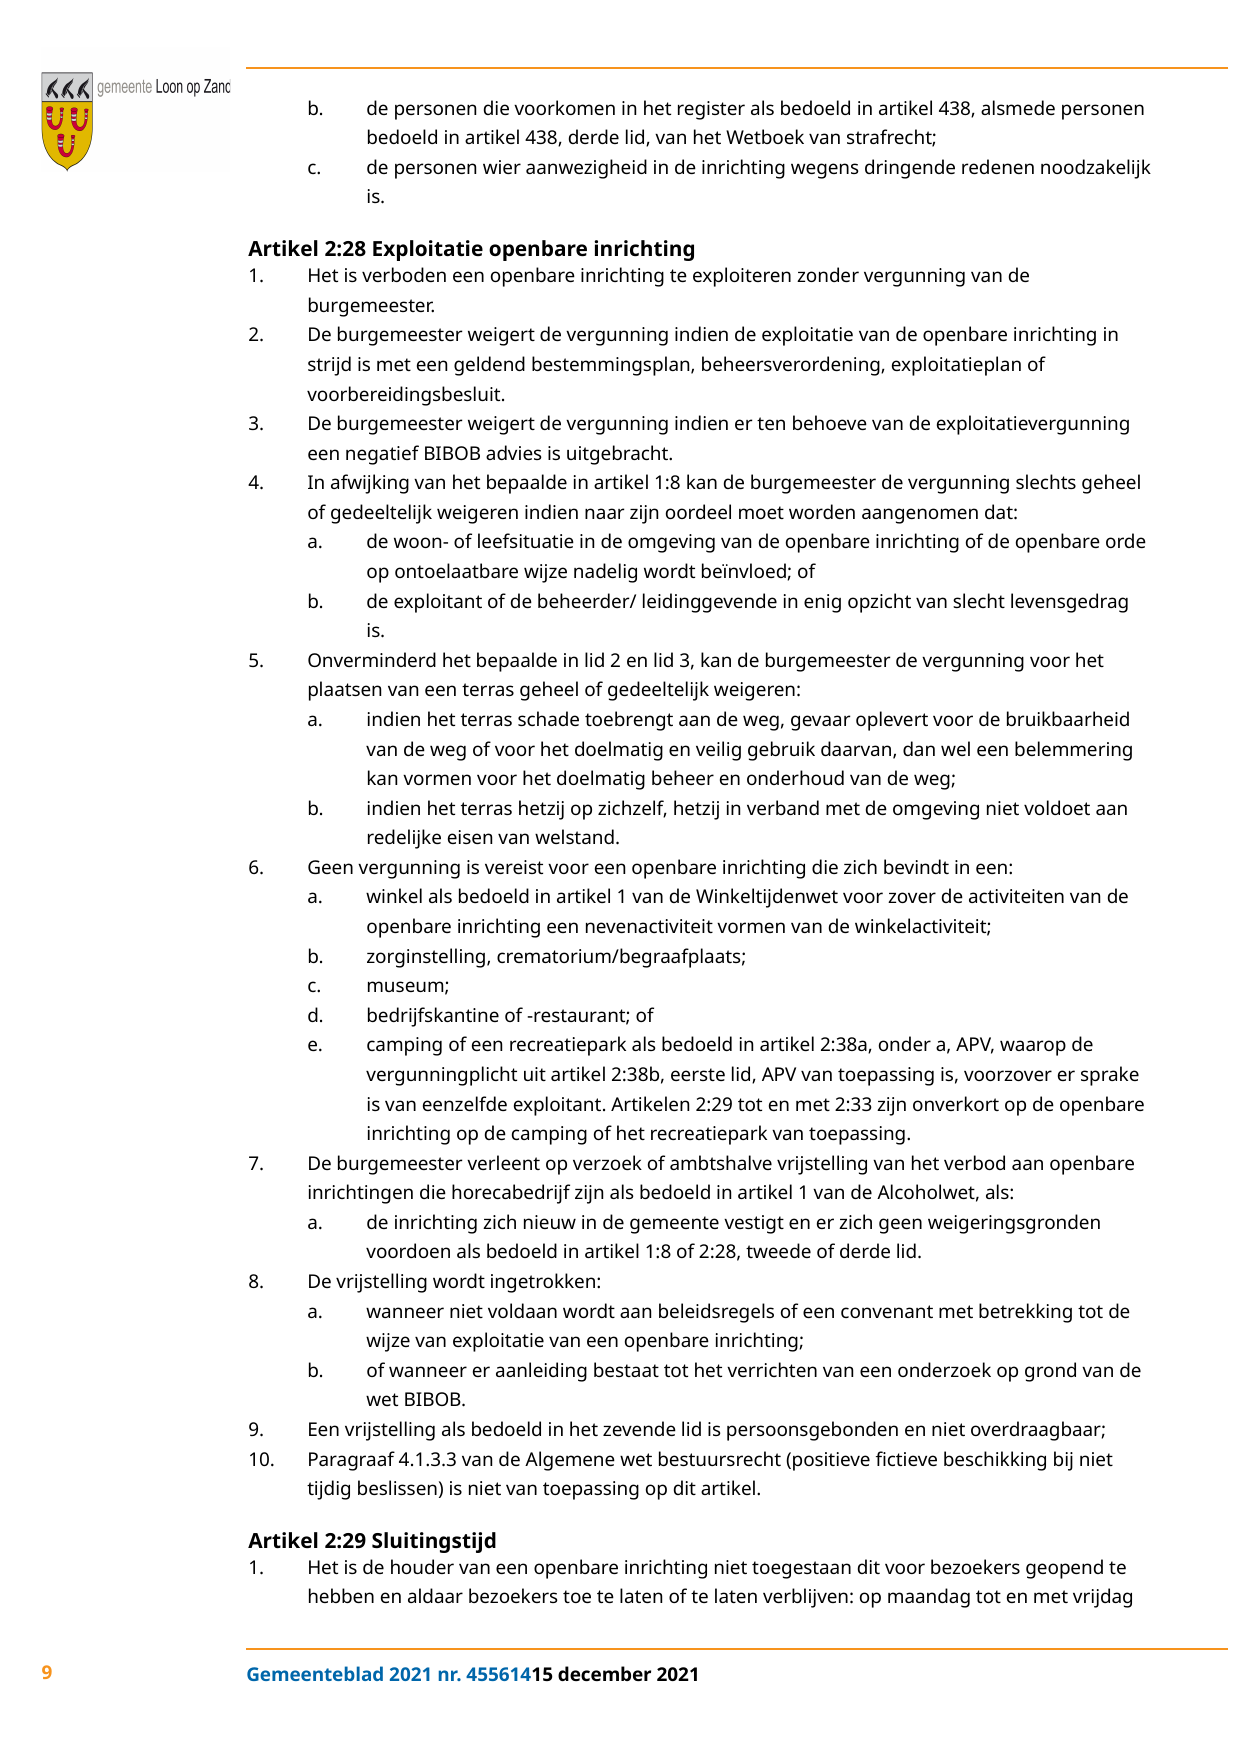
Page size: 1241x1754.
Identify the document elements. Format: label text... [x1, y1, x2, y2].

list De burgemeester verleent op verzoek of ambtshalve vrijstelling van het verbod aan openbare inrichtingen die horecabedrijf zijn als bedoeld in artikel 1 van de Alcoholwet, als: [248, 1150, 1152, 1205]
list De burgemeester weigert de vergunning indien er ten behoeve van de exploitatievergunning een negatief BIBOB advies is uitgebracht. [248, 410, 1152, 466]
list zorginstelling, crematorium/begraafplaats; [307, 943, 1152, 968]
list wanneer niet voldaan wordt aan beleidsregels of een convenant met betrekking tot de wijze van exploitatie van een openbare inrichting; [307, 1298, 1152, 1353]
list museum; [307, 972, 1152, 998]
list In afwijking van het bepaalde in artikel 1:8 kan de burgemeester de vergunning slechts geheel of gedeeltelijk weigeren indien naar zijn oordeel moet worden aangenomen dat: [248, 469, 1152, 525]
list Het is verboden een openbare inrichting te exploiteren zonder vergunning van de burgemeester. [248, 262, 1152, 318]
text Artikel 2:29 Sluitingstijd [248, 1526, 1152, 1554]
list Geen vergunning is vereist voor een openbare inrichting die zich bevindt in een: [248, 854, 1152, 880]
picture [41, 47, 231, 172]
list winkel als bedoeld in artikel 1 van de Winkeltijdenwet voor zover de activiteiten van de openbare inrichting een nevenactiviteit vormen van de winkelactiviteit; [307, 884, 1152, 939]
list camping of een recreatiepark als bedoeld in artikel 2:38a, onder a, APV, waarop de vergunningplicht uit artikel 2:38b, eerste lid, APV van toepassing is, voorzover er sprake is van eenzelfde exploitant. Artikelen 2:29 tot en met 2:33 zijn onverkort op de openbare inrichting op de camping of het recreatiepark van toepassing. [307, 1032, 1152, 1146]
list Onverminderd het bepaalde in lid 2 en lid 3, kan de burgemeester de vergunning voor het plaatsen van een terras geheel of gedeeltelijk weigeren: [248, 647, 1152, 702]
list indien het terras schade toebrengt aan de weg, gevaar oplevert voor de bruikbaarheid van de weg of voor het doelmatig en veilig gebruik daarvan, dan wel een belemmering kan vormen voor het doelmatig beheer en onderhoud van de weg; [307, 706, 1152, 791]
list De vrijstelling wordt ingetrokken: [248, 1268, 1152, 1294]
list of wanneer er aanleiding bestaat tot het verrichten van een onderzoek op grond van de wet BIBOB. [307, 1357, 1152, 1412]
list Een vrijstelling als bedoeld in het zevende lid is persoonsgebonden en niet overdraagbaar; [248, 1416, 1152, 1442]
list Paragraaf 4.1.3.3 van de Algemene wet bestuursrecht (positieve fictieve beschikking bij niet tijdig beslissen) is niet van toepassing op dit artikel. [248, 1446, 1152, 1501]
list de inrichting zich nieuw in de gemeente vestigt en er zich geen weigeringsgronden voordoen als bedoeld in artikel 1:8 of 2:28, tweede of derde lid. [307, 1209, 1152, 1264]
list Het is de houder van een openbare inrichting niet toegestaan dit voor bezoekers geopend te hebben en aldaar bezoekers toe te laten of te laten verblijven: op maandag tot en met vrijdag [248, 1554, 1152, 1609]
text Artikel 2:28 Exploitatie openbare inrichting [248, 234, 1152, 262]
list de personen wier aanwezigheid in de inrichting wegens dringende redenen noodzakelijk is. [307, 154, 1152, 209]
list de personen die voorkomen in het register als bedoeld in artikel 438, alsmede personen bedoeld in artikel 438, derde lid, van het Wetboek van strafrecht; [307, 95, 1152, 150]
list de woon- of leefsituatie in de omgeving van de openbare inrichting of de openbare orde op ontoelaatbare wijze nadelig wordt beïnvloed; of [307, 529, 1152, 584]
list De burgemeester weigert de vergunning indien de exploitatie van de openbare inrichting in strijd is met een geldend bestemmingsplan, beheersverordening, exploitatieplan of voorbereidingsbesluit. [248, 322, 1152, 406]
list de exploitant of de beheerder/ leidinggevende in enig opzicht van slecht levensgedrag is. [307, 588, 1152, 643]
list indien het terras hetzij op zichzelf, hetzij in verband met de omgeving niet voldoet aan redelijke eisen van welstand. [307, 795, 1152, 850]
list bedrijfskantine of -restaurant; of [307, 1002, 1152, 1028]
